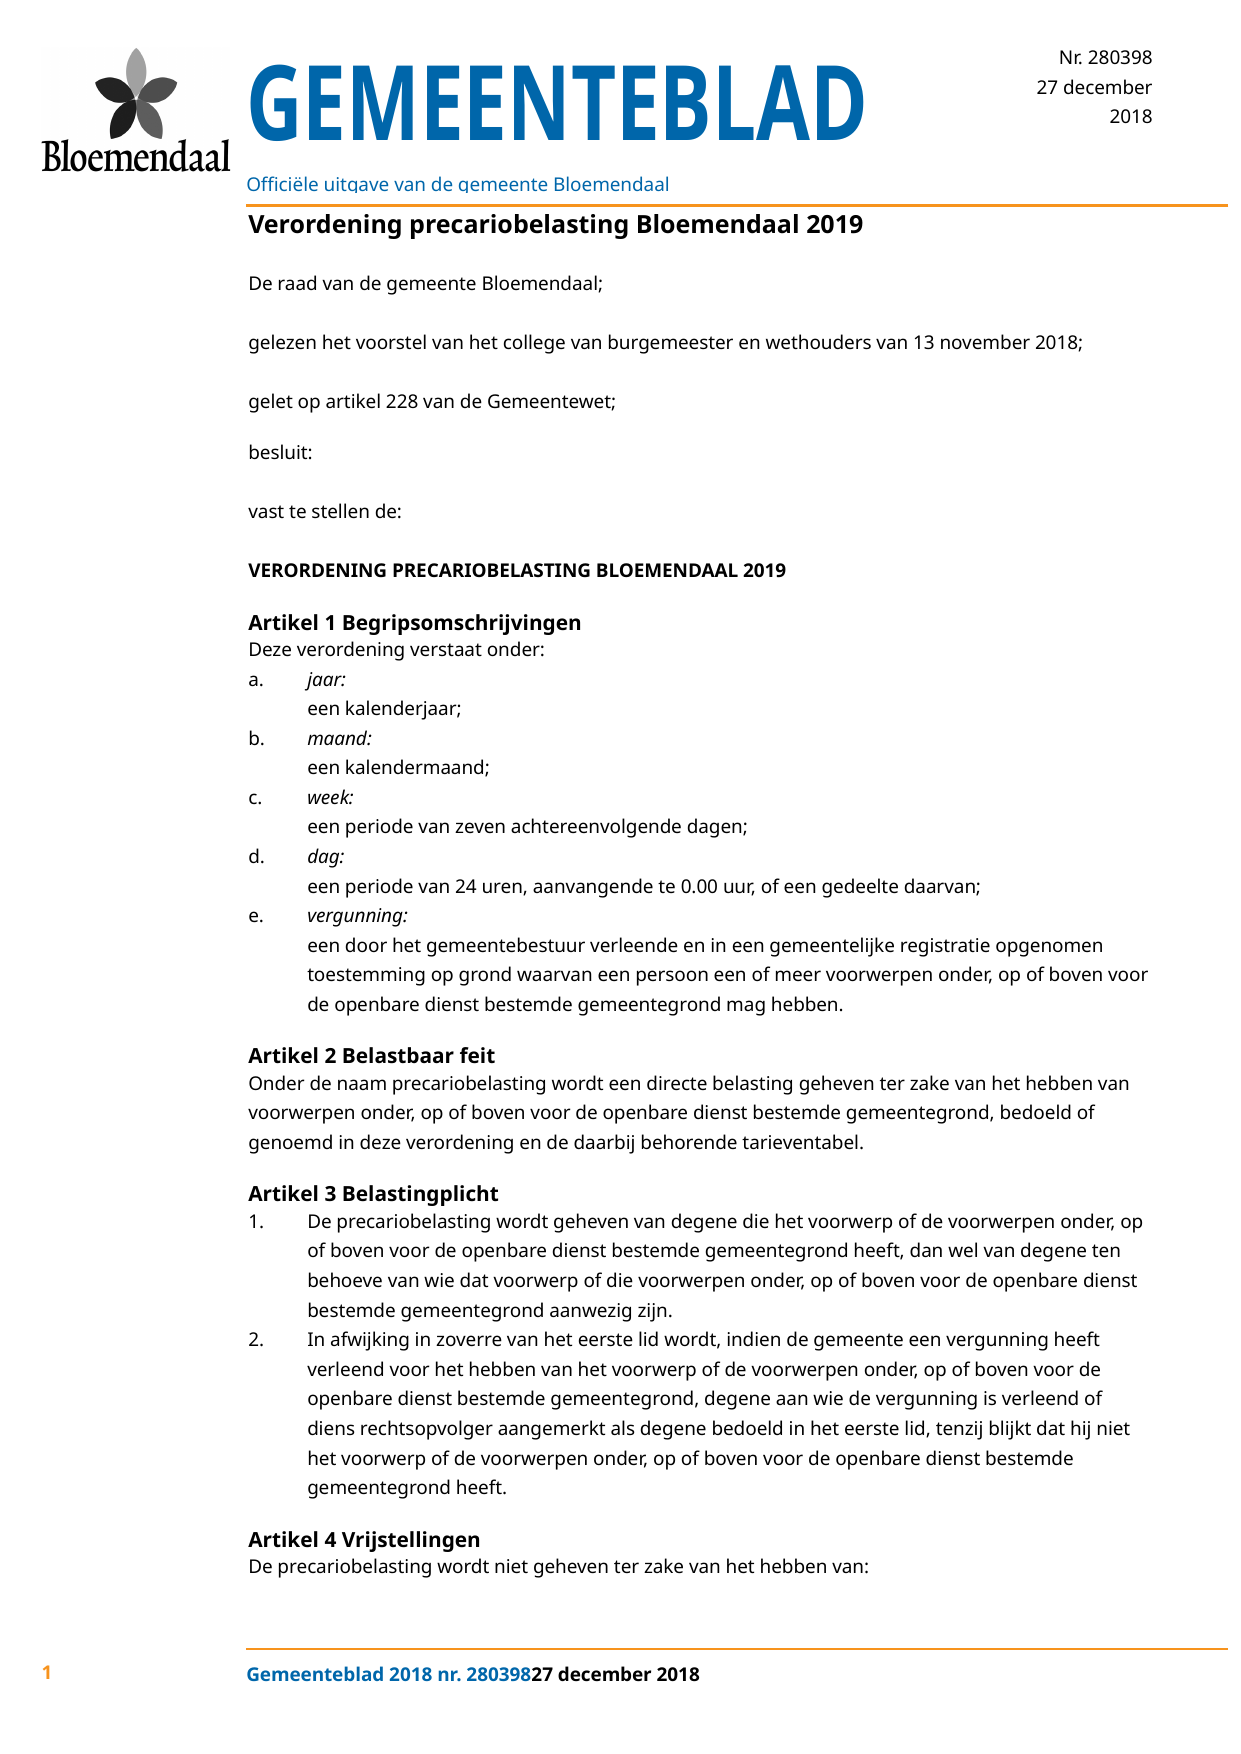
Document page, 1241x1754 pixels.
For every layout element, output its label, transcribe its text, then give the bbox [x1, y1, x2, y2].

list maand: [248, 725, 1152, 751]
list een kalenderjaar; [248, 695, 1152, 721]
text gelet op artikel 228 van de Gemeentewet; [248, 389, 1152, 414]
text Onder de naam precariobelasting wordt een directe belasting geheven ter zake van het hebben van voorwerpen onder, op of boven voor de openbare dienst bestemde gemeentegrond, bedoeld of genoemd in deze verordening en de daarbij behorende tarieventabel. [248, 1070, 1152, 1155]
text Artikel 4 Vrijstellingen [248, 1525, 1152, 1553]
list een periode van zeven achtereenvolgende dagen; [248, 814, 1152, 839]
text De raad van de gemeente Bloemendaal; [248, 270, 1152, 296]
text gelezen het voorstel van het college van burgemeester en wethouders van 13 november 2018; [248, 329, 1152, 355]
text Verordening precariobelasting Bloemendaal 2019 [248, 207, 1152, 241]
list dag: [248, 843, 1152, 869]
text De precariobelasting wordt niet geheven ter zake van het hebben van: [248, 1553, 1152, 1579]
list jaar: [248, 666, 1152, 691]
text Deze verordening verstaat onder: [248, 636, 1152, 662]
list een kalendermaand; [248, 754, 1152, 780]
text Artikel 1 Begripsomschrijvingen [248, 608, 1152, 636]
list De precariobelasting wordt geheven van degene die het voorwerp of de voorwerpen onder, op of boven voor de openbare dienst bestemde gemeentegrond heeft, dan wel van degene ten behoeve van wie dat voorwerp of die voorwerpen onder, op of boven voor de openbare dienst bestemde gemeentegrond aanwezig zijn. [248, 1208, 1152, 1322]
list een periode van 24 uren, aanvangende te 0.00 uur, of een gedeelte daarvan; [248, 873, 1152, 898]
list week: [248, 784, 1152, 810]
list In afwijking in zoverre van het eerste lid wordt, indien de gemeente een vergunning heeft verleend voor het hebben van het voorwerp of de voorwerpen onder, op of boven voor de openbare dienst bestemde gemeentegrond, degene aan wie de vergunning is verleend of diens rechtsopvolger aangemerkt als degene bedoeld in het eerste lid, tenzij blijkt dat hij niet het voorwerp of de voorwerpen onder, op of boven voor de openbare dienst bestemde gemeentegrond heeft. [248, 1326, 1152, 1500]
text Artikel 3 Belastingplicht [248, 1179, 1152, 1208]
picture [41, 47, 231, 172]
text besluit: [248, 439, 1152, 465]
text vast te stellen de: [248, 498, 1152, 524]
list een door het gemeentebestuur verleende en in een gemeentelijke registratie opgenomen toestemming op grond waarvan een persoon een of meer voorwerpen onder, op of boven voor de openbare dienst bestemde gemeentegrond mag hebben. [248, 932, 1152, 1017]
list vergunning: [248, 902, 1152, 928]
text VERORDENING PRECARIOBELASTING BLOEMENDAAL 2019 [248, 557, 1152, 583]
text Artikel 2 Belastbaar feit [248, 1042, 1152, 1070]
